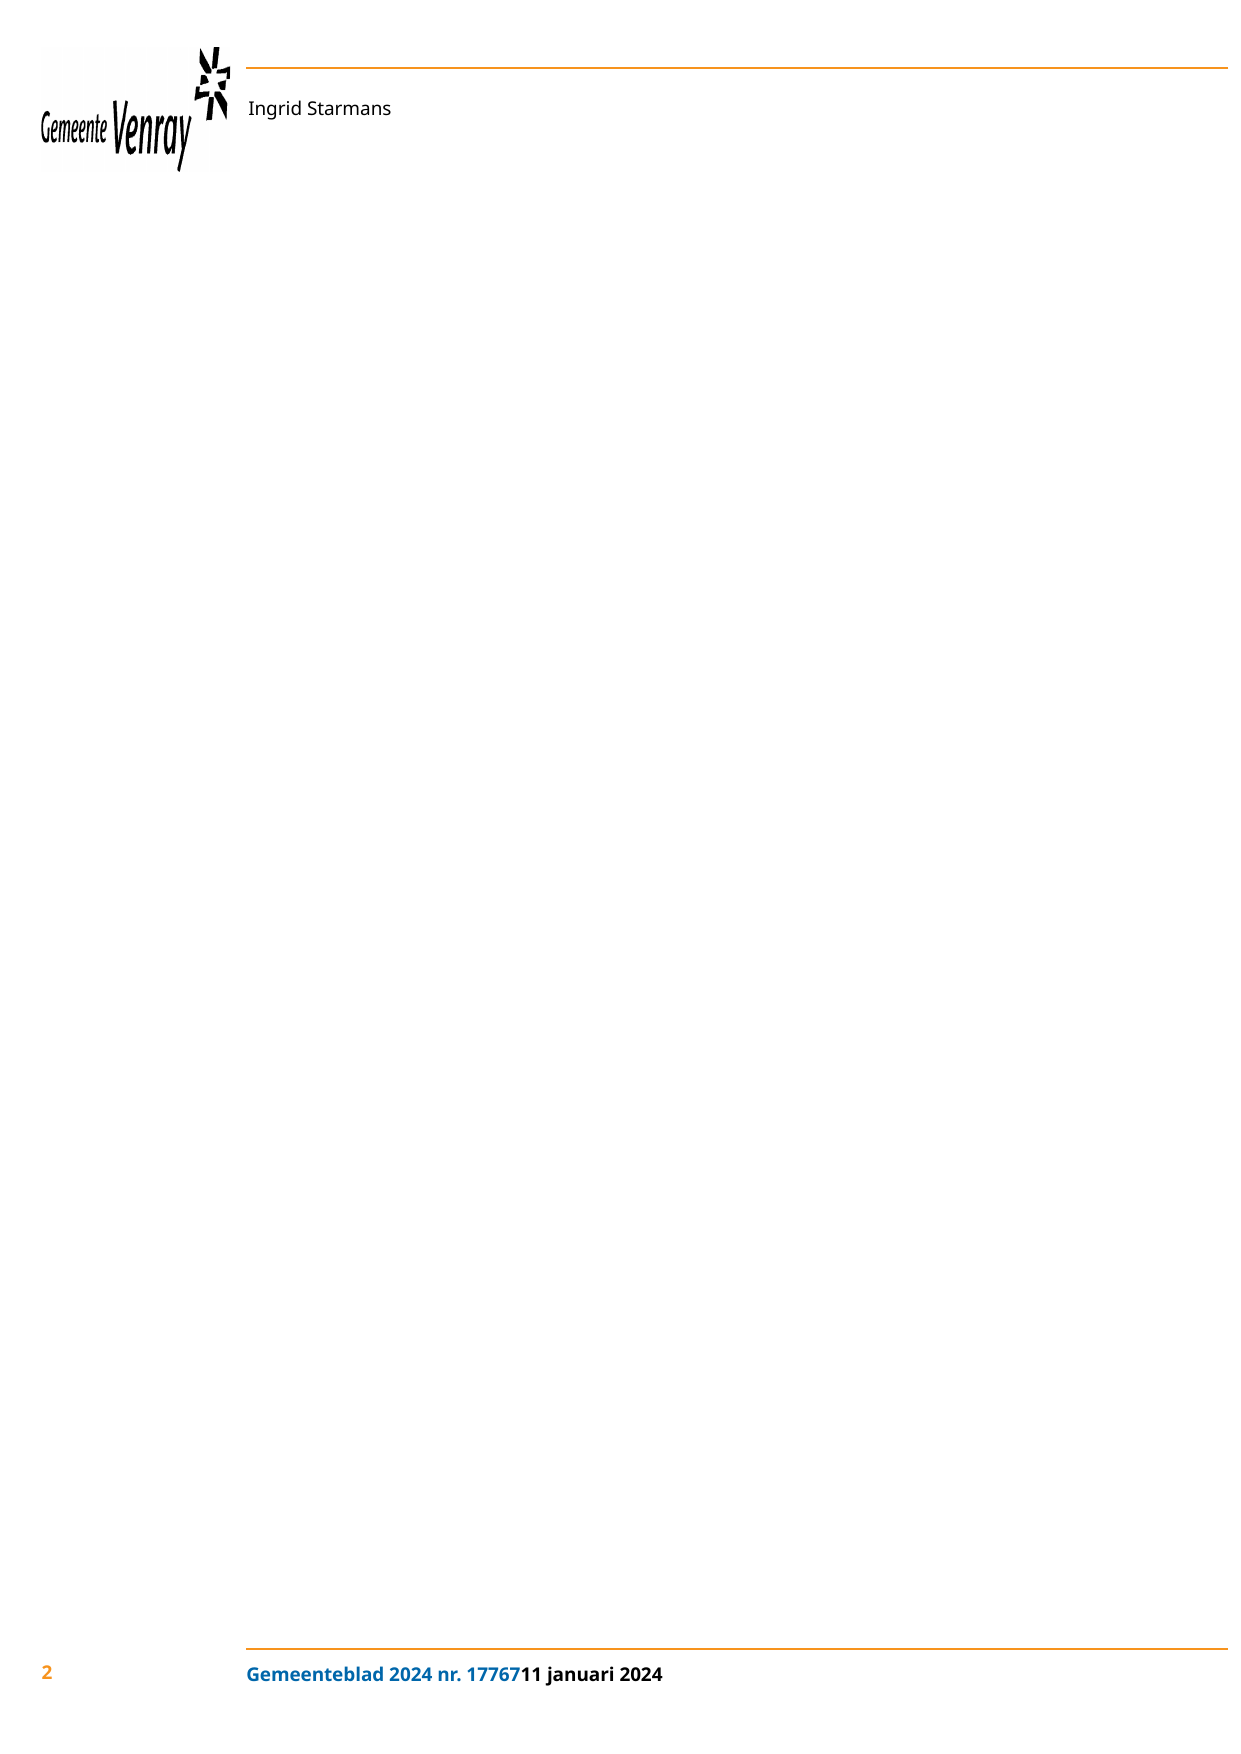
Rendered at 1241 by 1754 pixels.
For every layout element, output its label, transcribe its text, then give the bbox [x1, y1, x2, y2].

text Ingrid Starmans [248, 95, 1152, 121]
picture [41, 47, 231, 172]
